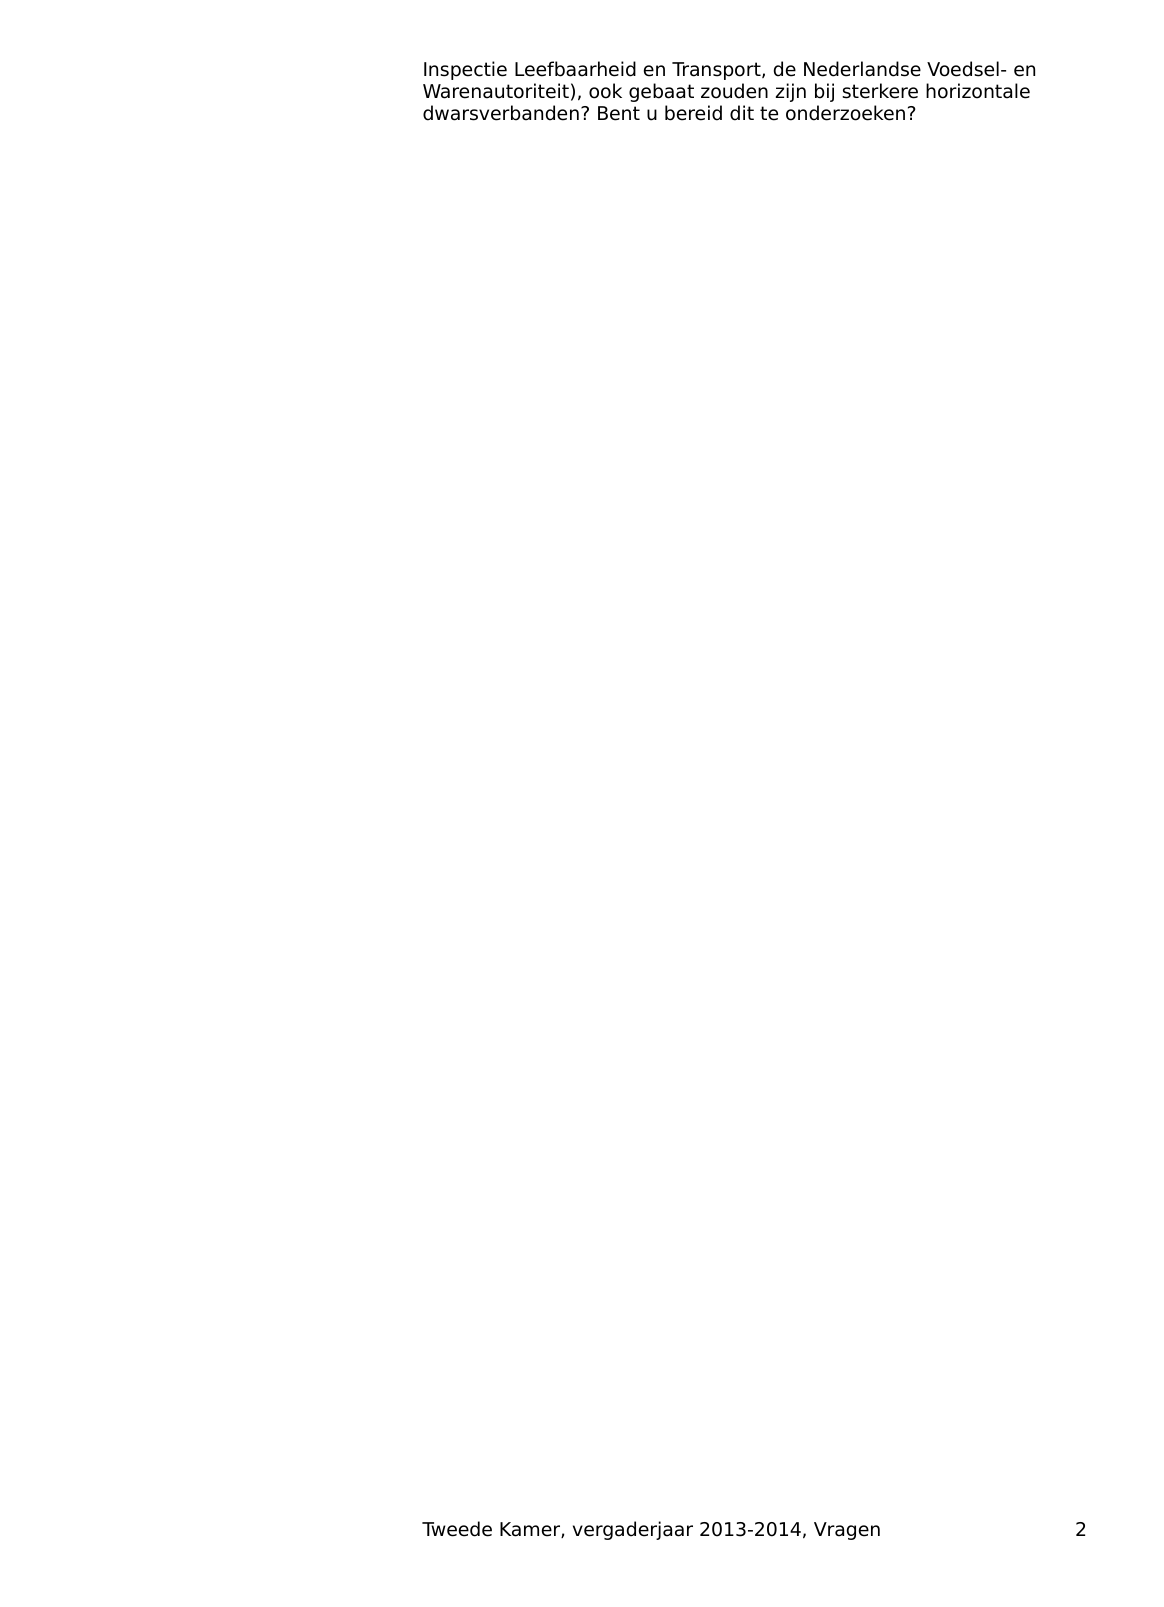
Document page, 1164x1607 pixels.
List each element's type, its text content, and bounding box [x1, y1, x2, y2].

text Inspectie Leefbaarheid en Transport, de Nederlandse Voedsel- en Warenautoriteit), ook gebaat zouden zijn bij sterkere horizontale dwarsverbanden? Bent u bereid dit te onderzoeken? [422, 59, 1087, 125]
